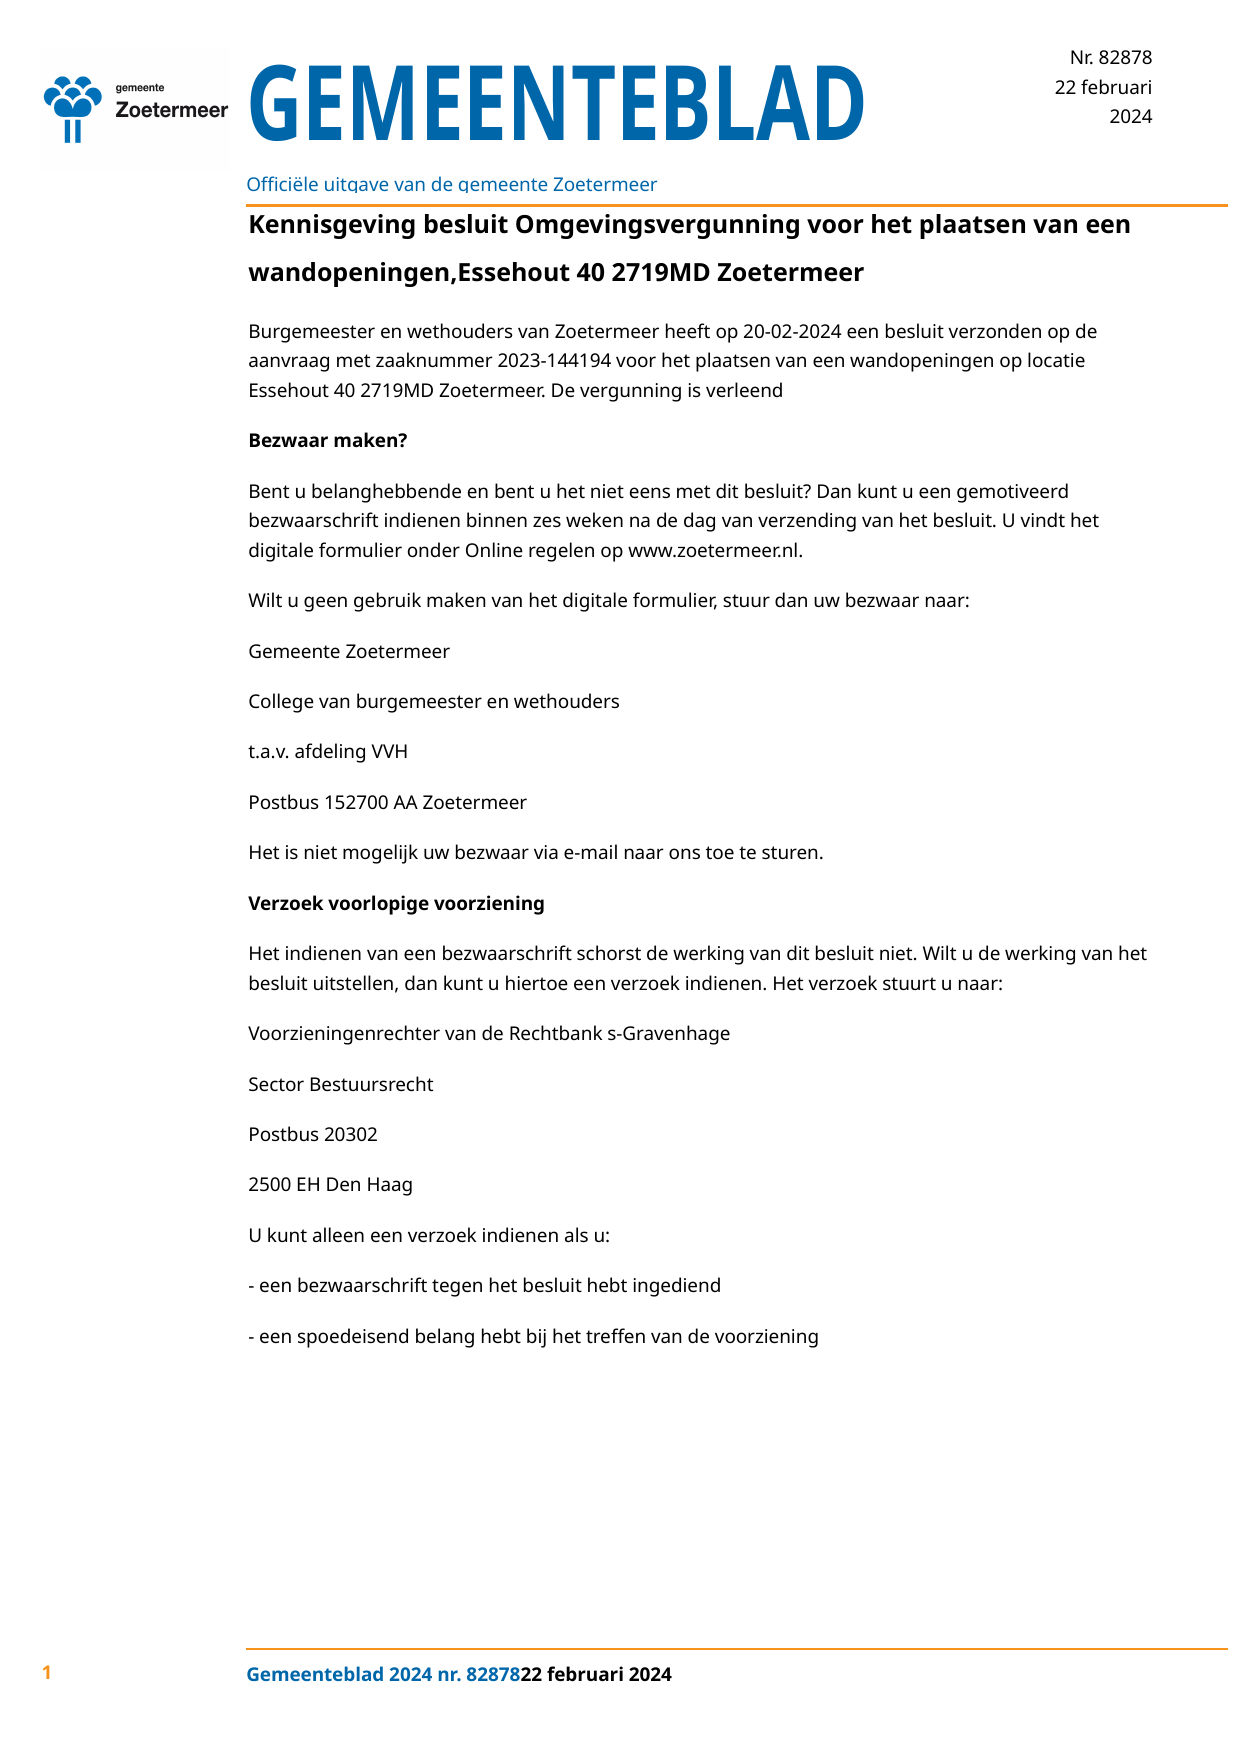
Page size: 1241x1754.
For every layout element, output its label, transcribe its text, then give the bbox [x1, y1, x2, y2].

text Verzoek voorlopige voorziening [248, 890, 1152, 916]
text Postbus 20302 [248, 1121, 1152, 1147]
text Het indienen van een bezwaarschrift schorst de werking van dit besluit niet. Wilt u de werking van het besluit uitstellen, dan kunt u hiertoe een verzoek indienen. Het verzoek stuurt u naar: [248, 940, 1152, 996]
text Bent u belanghebbende en bent u het niet eens met dit besluit? Dan kunt u een gemotiveerd bezwaarschrift indienen binnen zes weken na de dag van verzending van het besluit. U vindt het digitale formulier onder Online regelen op www.zoetermeer.nl. [248, 478, 1152, 563]
text U kunt alleen een verzoek indienen als u: [248, 1222, 1152, 1248]
text Postbus 152700 AA Zoetermeer [248, 789, 1152, 815]
text - een bezwaarschrift tegen het besluit hebt ingediend [248, 1272, 1152, 1298]
text Sector Bestuursrecht [248, 1071, 1152, 1097]
text Burgemeester en wethouders van Zoetermeer heeft op 20-02-2024 een besluit verzonden op de aanvraag met zaaknummer 2023-144194 voor het plaatsen van een wandopeningen op locatie Essehout 40 2719MD Zoetermeer. De vergunning is verleend [248, 318, 1152, 403]
text 2500 EH Den Haag [248, 1172, 1152, 1197]
text Kennisgeving besluit Omgevingsvergunning voor het plaatsen van een wandopeningen,Essehout 40 2719MD Zoetermeer [248, 207, 1152, 288]
text Gemeente Zoetermeer [248, 638, 1152, 664]
text Bezwaar maken? [248, 427, 1152, 453]
text College van burgemeester en wethouders [248, 688, 1152, 714]
text Het is niet mogelijk uw bezwaar via e-mail naar ons toe te sturen. [248, 839, 1152, 865]
text t.a.v. afdeling VVH [248, 739, 1152, 764]
text Voorzieningenrechter van de Rechtbank s-Gravenhage [248, 1020, 1152, 1046]
text - een spoedeisend belang hebt bij het treffen van de voorziening [248, 1323, 1152, 1349]
picture [41, 47, 231, 172]
text Wilt u geen gebruik maken van het digitale formulier, stuur dan uw bezwaar naar: [248, 587, 1152, 613]
